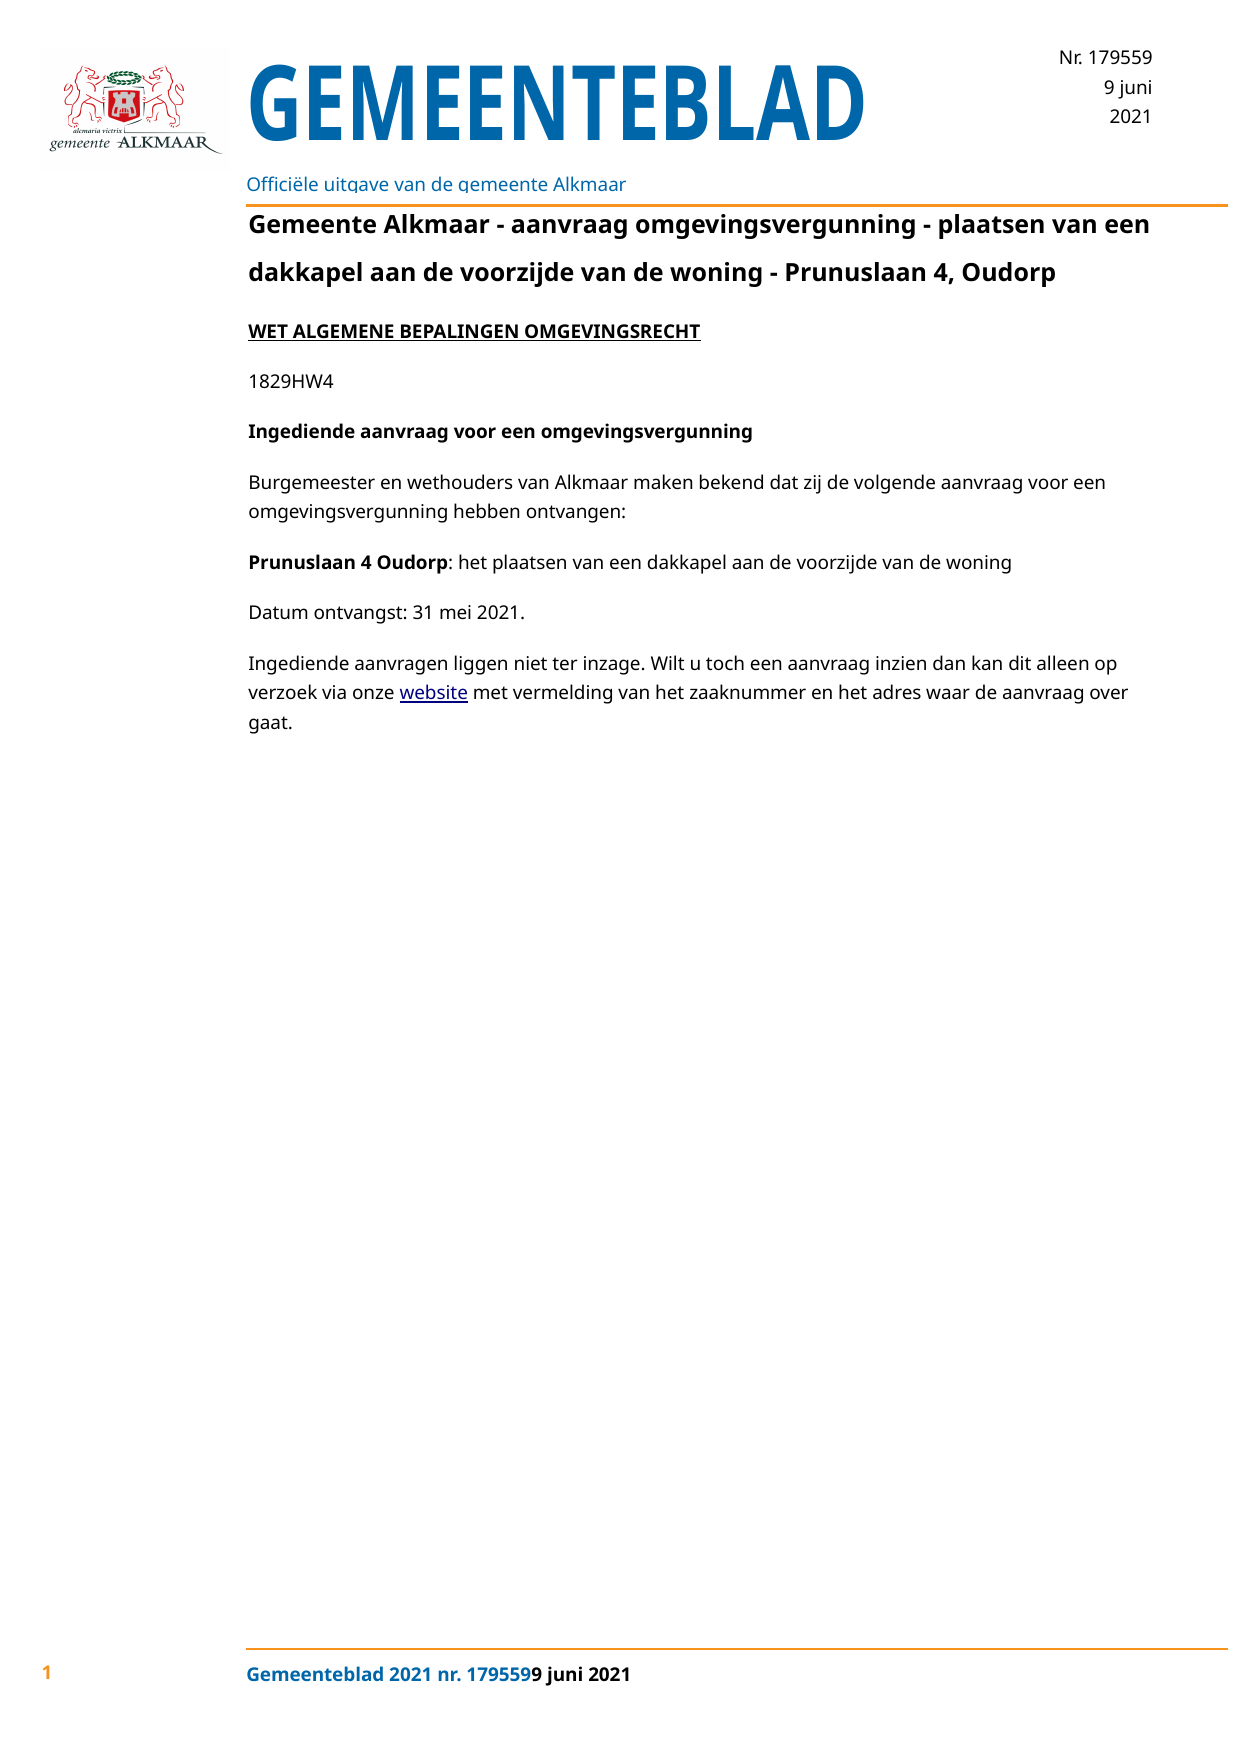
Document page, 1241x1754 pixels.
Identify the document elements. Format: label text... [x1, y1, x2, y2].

text Ingediende aanvragen liggen niet ter inzage. Wilt u toch een aanvraag inzien dan kan dit alleen op verzoek via onze website met vermelding van het zaaknummer en het adres waar de aanvraag over gaat. [248, 650, 1152, 735]
text Ingediende aanvraag voor een omgevingsvergunning [248, 419, 1152, 444]
text WET ALGEMENE BEPALINGEN OMGEVINGSRECHT [248, 318, 1152, 344]
text Datum ontvangst: 31 mei 2021. [248, 599, 1152, 625]
text Gemeente Alkmaar - aanvraag omgevingsvergunning - plaatsen van een dakkapel aan de voorzijde van de woning - Prunuslaan 4, Oudorp [248, 207, 1152, 288]
text Burgemeester en wethouders van Alkmaar maken bekend dat zij de volgende aanvraag voor een omgevingsvergunning hebben ontvangen: [248, 469, 1152, 524]
picture [41, 47, 231, 172]
text 1829HW4 [248, 368, 1152, 394]
text Prunuslaan 4 Oudorp: het plaatsen van een dakkapel aan de voorzijde van de woning [248, 549, 1152, 575]
